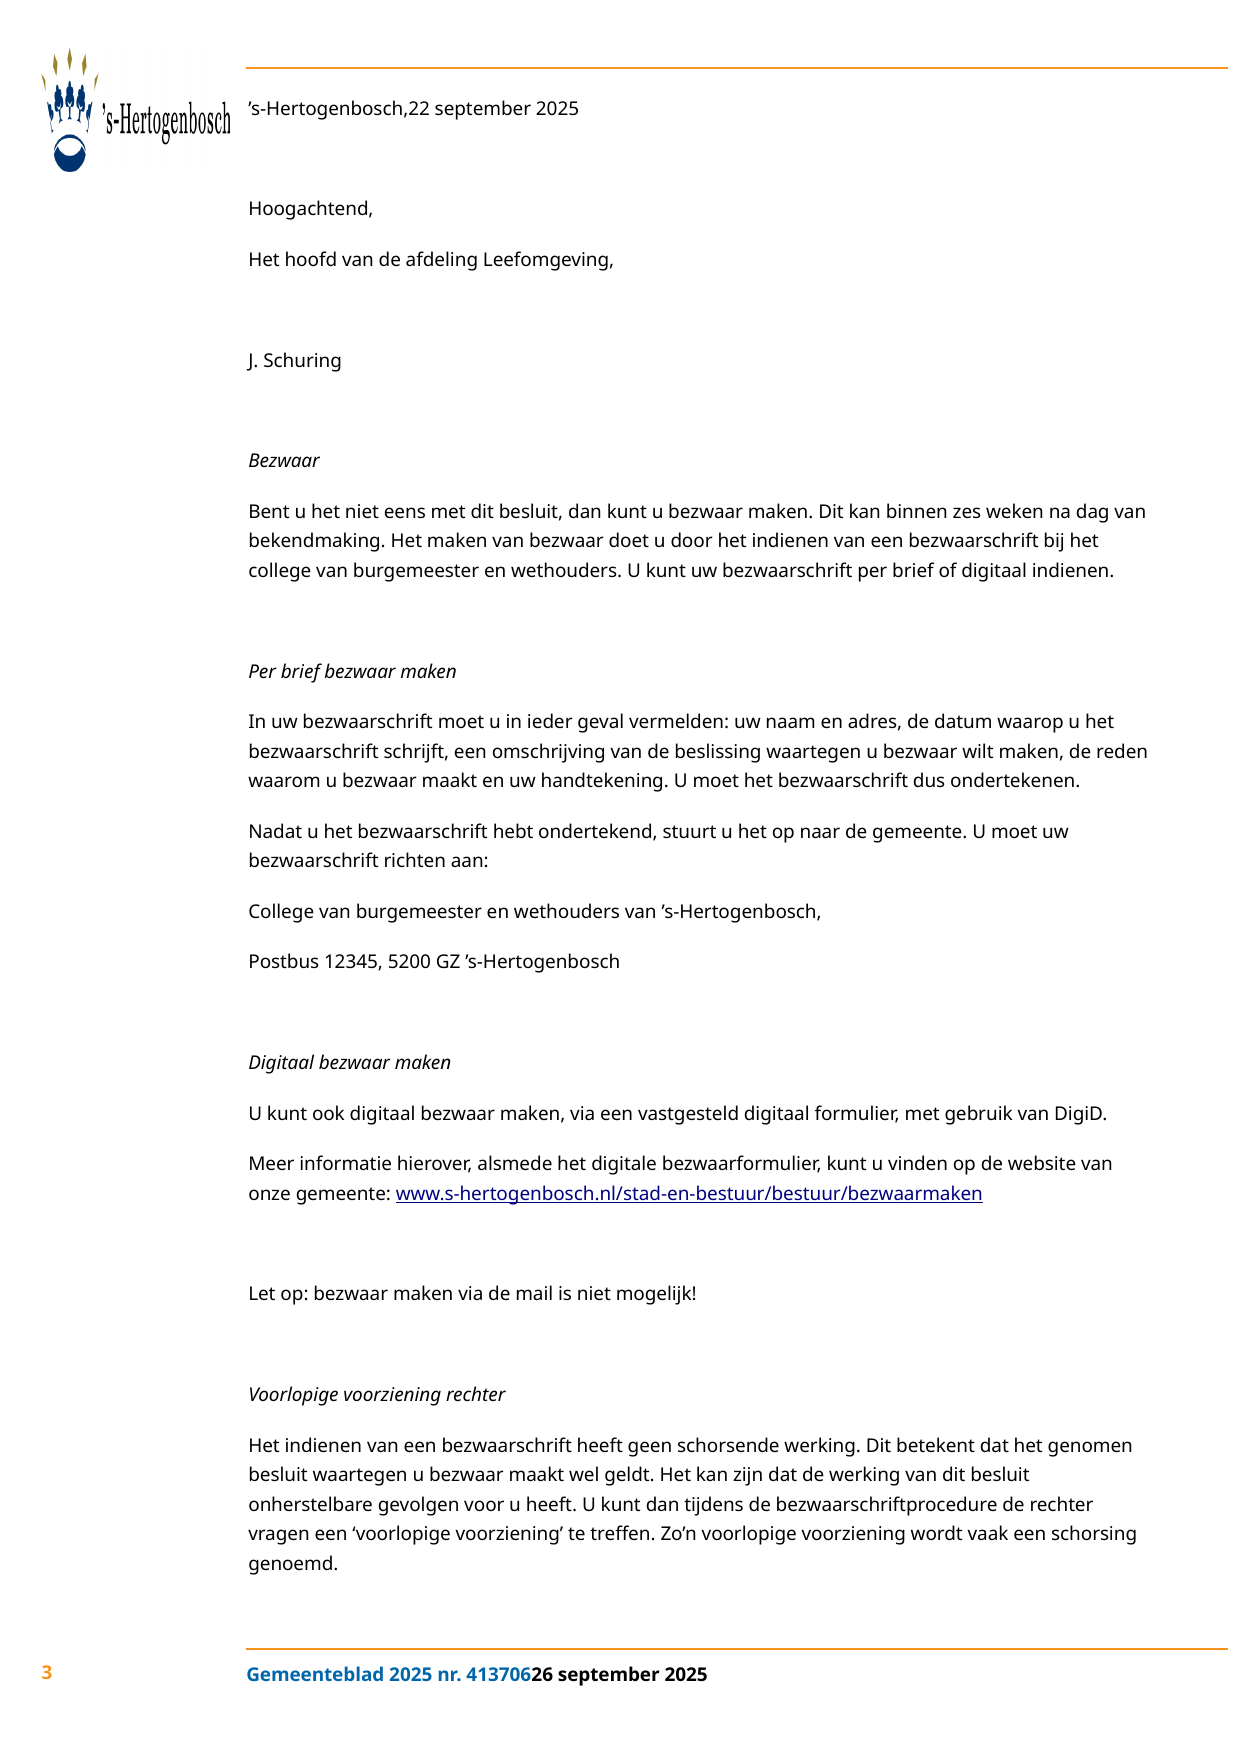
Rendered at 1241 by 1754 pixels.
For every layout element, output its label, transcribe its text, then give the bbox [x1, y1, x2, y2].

text U kunt ook digitaal bezwaar maken, via een vastgesteld digitaal formulier, met gebruik van DigiD. [248, 1100, 1152, 1126]
text Postbus 12345, 5200 GZ ’s-Hertogenbosch [248, 948, 1152, 974]
text Voorlopige voorziening rechter [248, 1381, 1152, 1407]
text Digitaal bezwaar maken [248, 1049, 1152, 1075]
text Bezwaar [248, 448, 1152, 473]
picture [41, 47, 231, 172]
text Het indienen van een bezwaarschrift heeft geen schorsende werking. Dit betekent dat het genomen besluit waartegen u bezwaar maakt wel geldt. Het kan zijn dat de werking van dit besluit onherstelbare gevolgen voor u heeft. U kunt dan tijdens de bezwaarschriftprocedure de rechter vragen een ‘voorlopige voorziening’ te treffen. Zo’n voorlopige voorziening wordt vaak een schorsing genoemd. [248, 1432, 1152, 1576]
text Bent u het niet eens met dit besluit, dan kunt u bezwaar maken. Dit kan binnen zes weken na dag van bekendmaking. Het maken van bezwaar doet u door het indienen van een bezwaarschrift bij het college van burgemeester en wethouders. U kunt uw bezwaarschrift per brief of digitaal indienen. [248, 498, 1152, 583]
text In uw bezwaarschrift moet u in ieder geval vermelden: uw naam en adres, de datum waarop u het bezwaarschrift schrijft, een omschrijving van de beslissing waartegen u bezwaar wilt maken, de reden waarom u bezwaar maakt en uw handtekening. U moet het bezwaarschrift dus ondertekenen. [248, 708, 1152, 793]
text Meer informatie hierover, alsmede het digitale bezwaarformulier, kunt u vinden op de website van onze gemeente: www.s-hertogenbosch.nl/stad-en-bestuur/bestuur/bezwaarmaken [248, 1150, 1152, 1206]
text Nadat u het bezwaarschrift hebt ondertekend, stuurt u het op naar de gemeente. U moet uw bezwaarschrift richten aan: [248, 818, 1152, 873]
text Het hoofd van de afdeling Leefomgeving, [248, 246, 1152, 272]
text Let op: bezwaar maken via de mail is niet mogelijk! [248, 1281, 1152, 1306]
text College van burgemeester en wethouders van ’s-Hertogenbosch, [248, 898, 1152, 924]
text J. Schuring [248, 347, 1152, 373]
text Per brief bezwaar maken [248, 658, 1152, 684]
text Hoogachtend, [248, 196, 1152, 221]
text ’s-Hertogenbosch,22 september 2025 [248, 95, 1152, 121]
